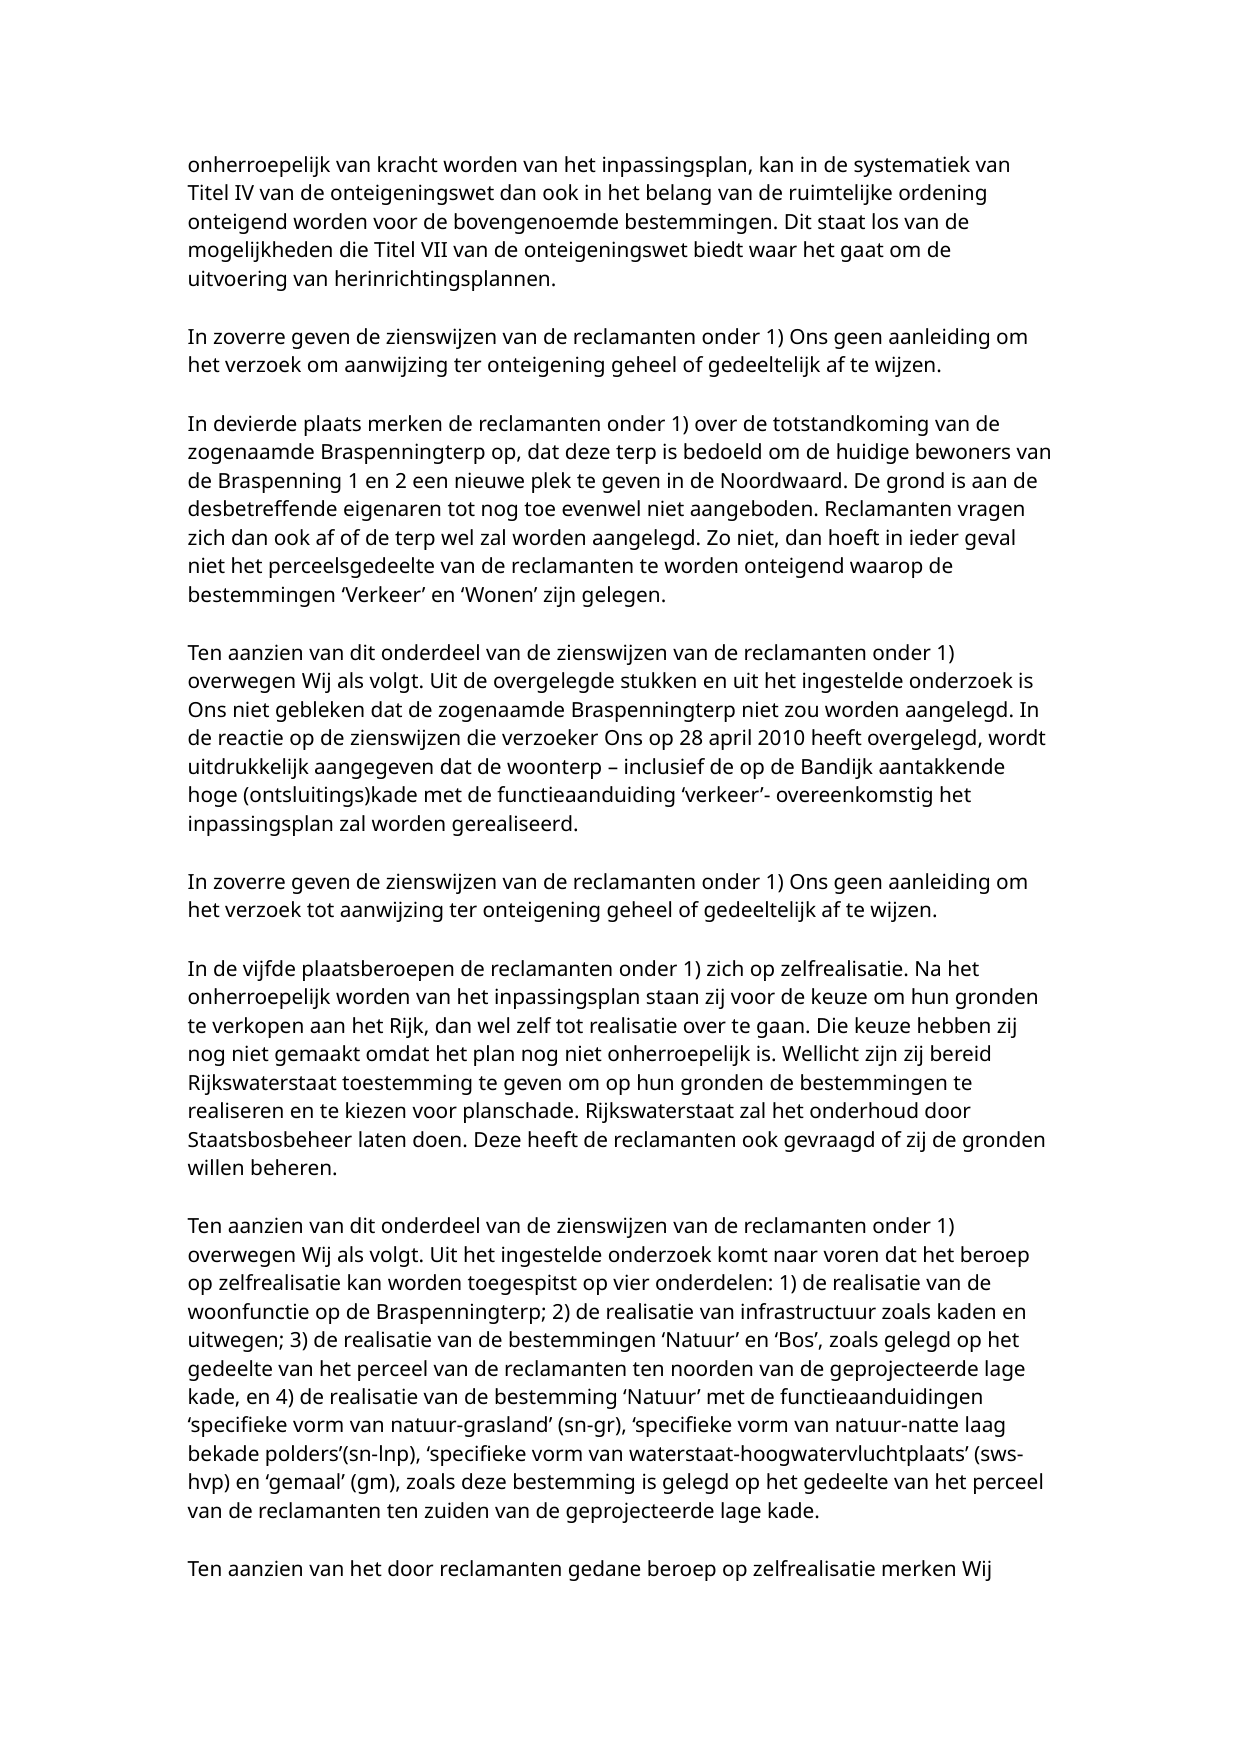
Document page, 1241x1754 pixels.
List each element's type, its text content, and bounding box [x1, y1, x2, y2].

text In zoverre geven de zienswijzen van de reclamanten onder 1) Ons geen aanleiding om het verzoek tot aanwijzing ter onteigening geheel of gedeeltelijk af te wijzen. [187, 867, 1053, 924]
text In devierde plaats merken de reclamanten onder 1) over de totstandkoming van de zogenaamde Braspenningterp op, dat deze terp is bedoeld om de huidige bewoners van de Braspenning 1 en 2 een nieuwe plek te geven in de Noordwaard. De grond is aan de desbetreffende eigenaren tot nog toe evenwel niet aangeboden. Reclamanten vragen zich dan ook af of de terp wel zal worden aangelegd. Zo niet, dan hoeft in ieder geval niet het perceelsgedeelte van de reclamanten te worden onteigend waarop de bestemmingen ‘Verkeer’ en ‘Wonen’ zijn gelegen. [187, 409, 1053, 608]
text In de vijfde plaatsberoepen de reclamanten onder 1) zich op zelfrealisatie. Na het onherroepelijk worden van het inpassingsplan staan zij voor de keuze om hun gronden te verkopen aan het Rijk, dan wel zelf tot realisatie over te gaan. Die keuze hebben zij nog niet gemaakt omdat het plan nog niet onherroepelijk is. Wellicht zijn zij bereid Rijkswaterstaat toestemming te geven om op hun gronden de bestemmingen te realiseren en te kiezen voor planschade. Rijkswaterstaat zal het onderhoud door Staatsbosbeheer laten doen. Deze heeft de reclamanten ook gevraagd of zij de gronden willen beheren. [187, 954, 1053, 1182]
text Ten aanzien van het door reclamanten gedane beroep op zelfrealisatie merken Wij [187, 1554, 1053, 1583]
text In zoverre geven de zienswijzen van de reclamanten onder 1) Ons geen aanleiding om het verzoek om aanwijzing ter onteigening geheel of gedeeltelijk af te wijzen. [187, 322, 1053, 379]
text Ten aanzien van dit onderdeel van de zienswijzen van de reclamanten onder 1) overwegen Wij als volgt. Uit de overgelegde stukken en uit het ingestelde onderzoek is Ons niet gebleken dat de zogenaamde Braspenningterp niet zou worden aangelegd. In de reactie op de zienswijzen die verzoeker Ons op 28 april 2010 heeft overgelegd, wordt uitdrukkelijk aangegeven dat de woonterp – inclusief de op de Bandijk aantakkende hoge (ontsluitings)kade met de functieaanduiding ‘verkeer’- overeenkomstig het inpassingsplan zal worden gerealiseerd. [187, 638, 1053, 837]
text onherroepelijk van kracht worden van het inpassingsplan, kan in de systematiek van Titel IV van de onteigeningswet dan ook in het belang van de ruimtelijke ordening onteigend worden voor de bovengenoemde bestemmingen. Dit staat los van de mogelijkheden die Titel VII van de onteigeningswet biedt waar het gaat om de uitvoering van herinrichtingsplannen. [187, 150, 1053, 292]
text Ten aanzien van dit onderdeel van de zienswijzen van de reclamanten onder 1) overwegen Wij als volgt. Uit het ingestelde onderzoek komt naar voren dat het beroep op zelfrealisatie kan worden toegespitst op vier onderdelen: 1) de realisatie van de woonfunctie op de Braspenningterp; 2) de realisatie van infrastructuur zoals kaden en uitwegen; 3) de realisatie van de bestemmingen ‘Natuur’ en ‘Bos’, zoals gelegd op het gedeelte van het perceel van de reclamanten ten noorden van de geprojecteerde lage kade, en 4) de realisatie van de bestemming ‘Natuur’ met de functieaanduidingen ‘specifieke vorm van natuur-grasland’ (sn-gr), ‘specifieke vorm van natuur-natte laag bekade polders’(sn-lnp), ‘specifieke vorm van waterstaat-hoogwatervluchtplaats’ (sws-hvp) en ‘gemaal’ (gm), zoals deze bestemming is gelegd op het gedeelte van het perceel van de reclamanten ten zuiden van de geprojecteerde lage kade. [187, 1212, 1053, 1524]
